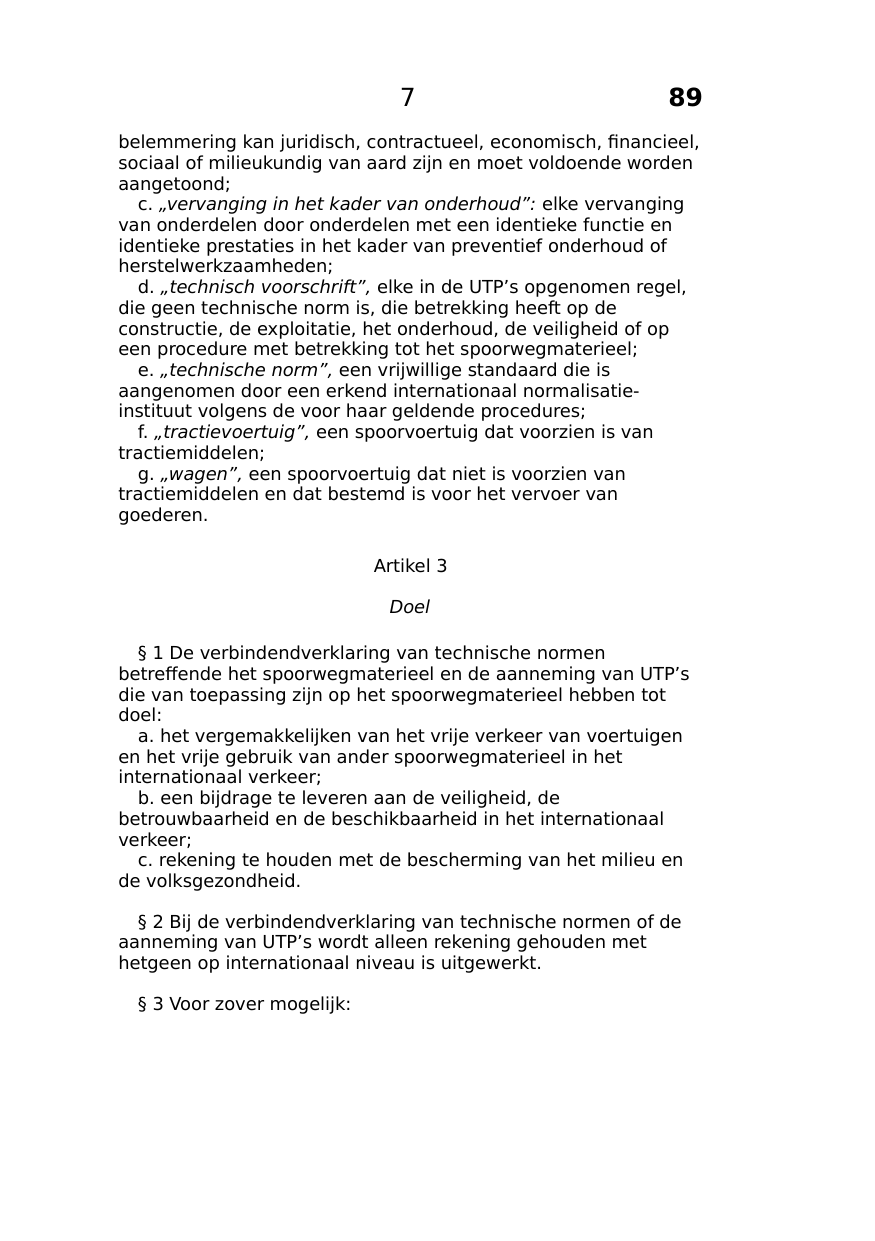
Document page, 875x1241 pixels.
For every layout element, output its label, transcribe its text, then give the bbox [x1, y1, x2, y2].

subtitle Artikel 3 Doel [118, 556, 703, 618]
text a. het vergemakkelijken van het vrije verkeer van voertuigen en het vrije gebruik van ander spoorwegmaterieel in het internationaal verkeer; [118, 726, 703, 788]
text f. „tractievoertuig”, een spoorvoertuig dat voorzien is van tractiemiddelen; [118, 422, 703, 463]
text d. „technisch voorschrift”, elke in de UTP’s opgenomen regel, die geen technische norm is, die betrekking heeft op de constructie, de exploitatie, het onderhoud, de veiligheid of op een procedure met betrekking tot het spoorwegmaterieel; [118, 277, 703, 360]
text c. rekening te houden met de bescherming van het milieu en de volksgezondheid. [118, 850, 703, 892]
text c. „vervanging in het kader van onderhoud”: elke vervanging van onderdelen door onderdelen met een identieke functie en identieke prestaties in het kader van preventief onderhoud of herstelwerkzaamheden; [118, 194, 703, 277]
text § 3 Voor zover mogelijk: [118, 994, 703, 1014]
text g. „wagen”, een spoorvoertuig dat niet is voorzien van tractiemiddelen en dat bestemd is voor het vervoer van goederen. [118, 463, 703, 526]
text e. „technische norm”, een vrijwillige standaard die is aangenomen door een erkend internationaal normalisatie-instituut volgens de voor haar geldende procedures; [118, 360, 703, 422]
text belemmering kan juridisch, contractueel, economisch, financieel, sociaal of milieukundig van aard zijn en moet voldoende worden aangetoond; [118, 132, 703, 194]
text b. een bijdrage te leveren aan de veiligheid, de betrouwbaarheid en de beschikbaarheid in het internationaal verkeer; [118, 788, 703, 850]
text § 1 De verbindendverklaring van technische normen betreffende het spoorwegmaterieel en de aanneming van UTP’s die van toepassing zijn op het spoorwegmaterieel hebben tot doel: [118, 643, 703, 726]
text § 2 Bij de verbindendverklaring van technische normen of de aanneming van UTP’s wordt alleen rekening gehouden met hetgeen op internationaal niveau is uitgewerkt. [118, 912, 703, 974]
